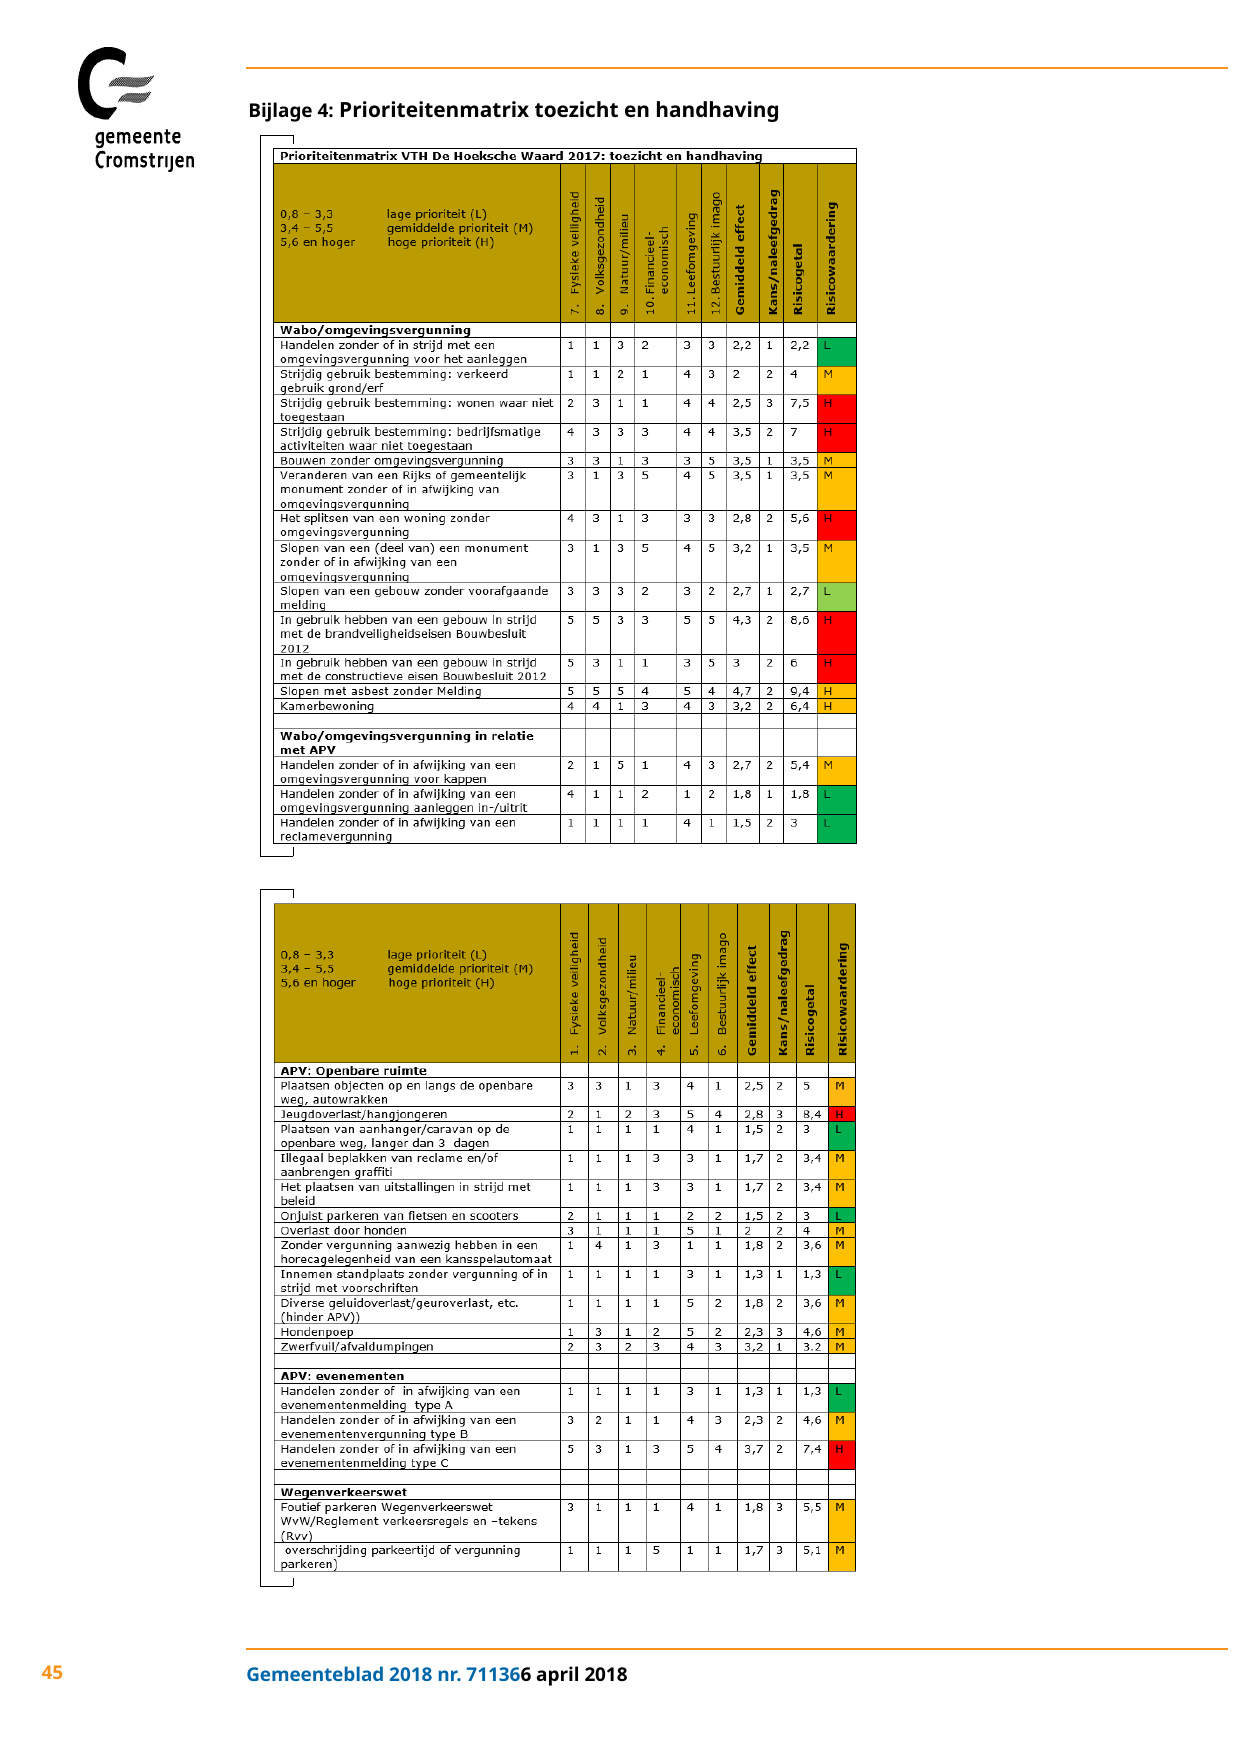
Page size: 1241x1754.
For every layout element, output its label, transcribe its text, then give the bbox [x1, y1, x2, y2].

picture [268, 144, 860, 847]
picture [268, 898, 860, 1578]
picture [41, 47, 231, 172]
text Bijlage 4: Prioriteitenmatrix toezicht en handhaving [248, 95, 1152, 123]
